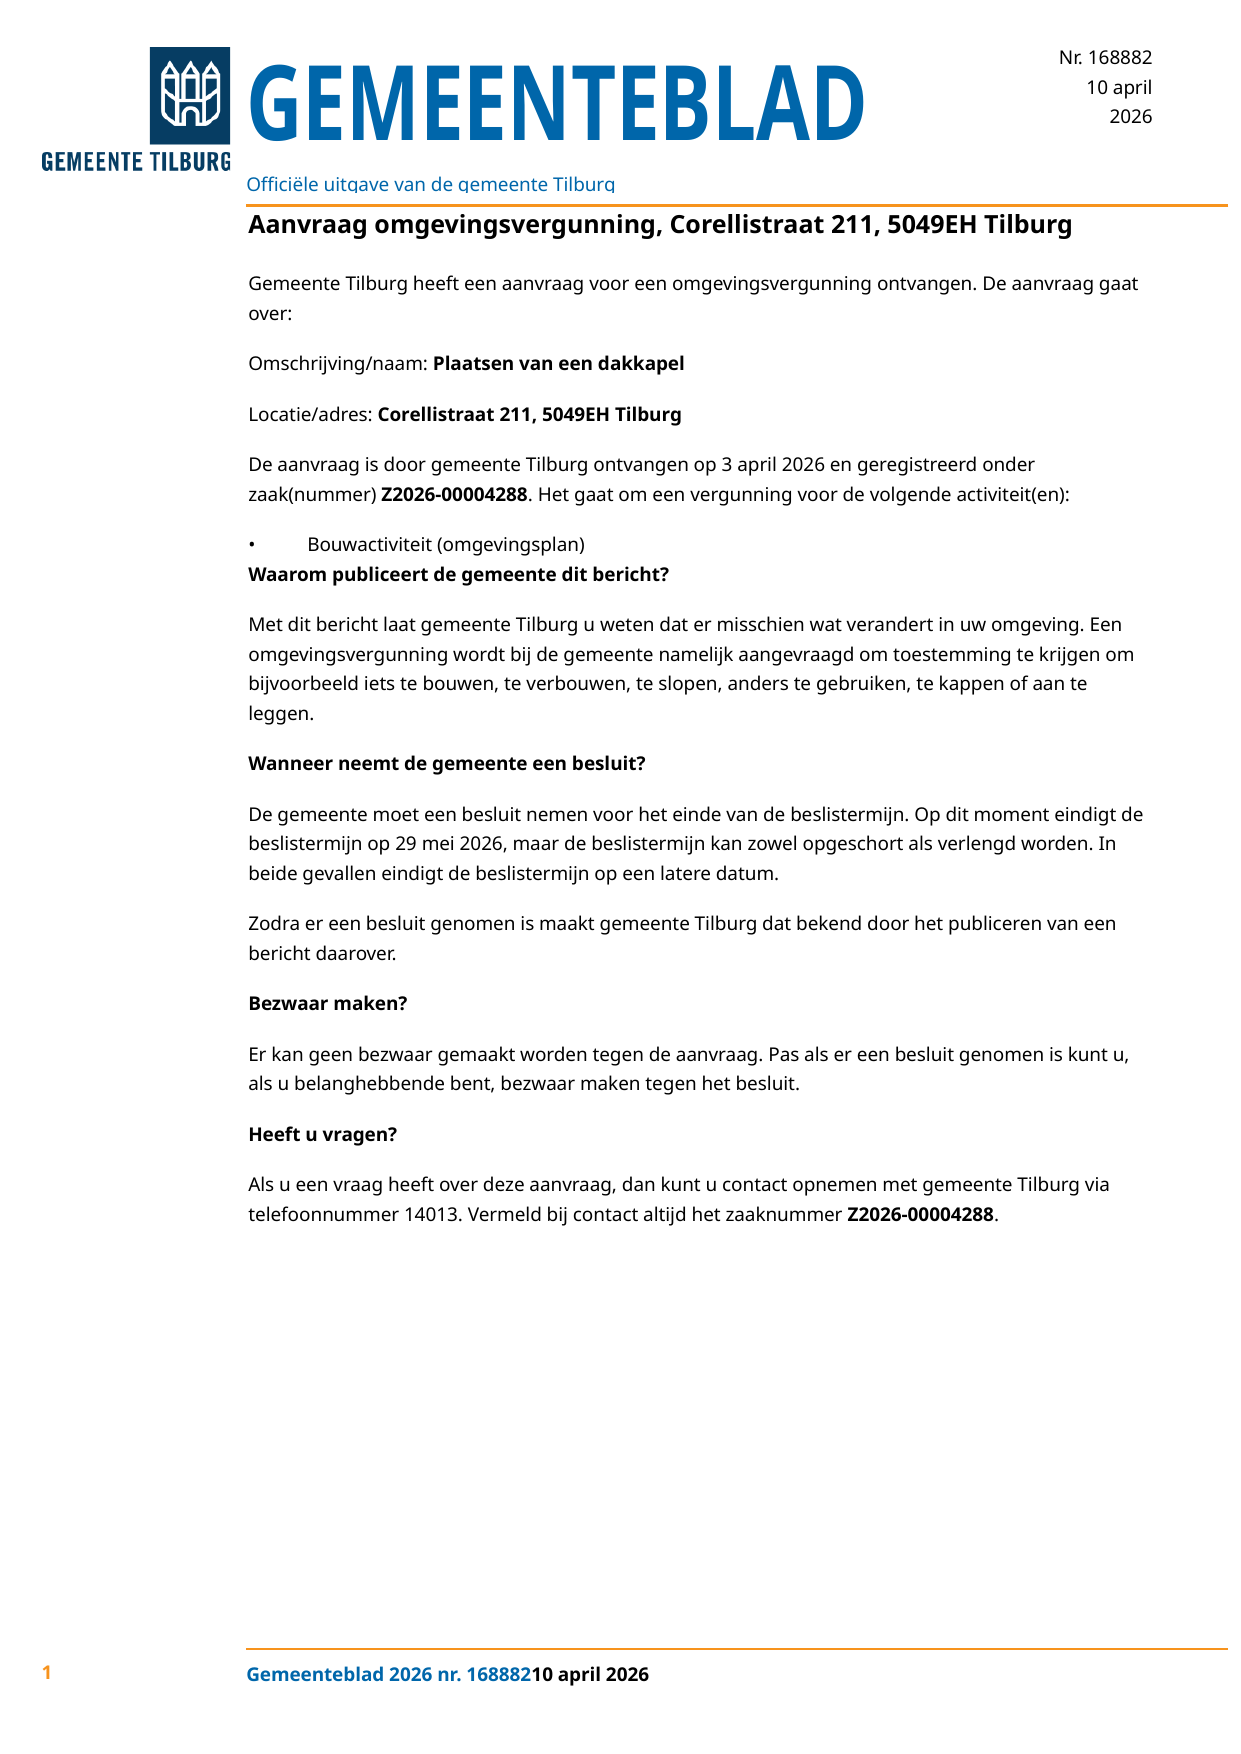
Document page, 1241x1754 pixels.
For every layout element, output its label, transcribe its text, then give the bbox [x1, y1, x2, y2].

text De aanvraag is door gemeente Tilburg ontvangen op 3 april 2026 en geregistreerd onder zaak(nummer) Z2026-00004288. Het gaat om een vergunning voor de volgende activiteit(en): [248, 451, 1152, 506]
text Er kan geen bezwaar gemaakt worden tegen de aanvraag. Pas als er een besluit genomen is kunt u, als u belanghebbende bent, bezwaar maken tegen het besluit. [248, 1041, 1152, 1096]
text Heeft u vragen? [248, 1121, 1152, 1146]
text Als u een vraag heeft over deze aanvraag, dan kunt u contact opnemen met gemeente Tilburg via telefoonnummer 14013. Vermeld bij contact altijd het zaaknummer Z2026-00004288. [248, 1171, 1152, 1226]
text Zodra er een besluit genomen is maakt gemeente Tilburg dat bekend door het publiceren van een bericht daarover. [248, 910, 1152, 966]
text Wanneer neemt de gemeente een besluit? [248, 750, 1152, 776]
text Met dit bericht laat gemeente Tilburg u weten dat er misschien wat verandert in uw omgeving. Een omgevingsvergunning wordt bij de gemeente namelijk aangevraagd om toestemming te krijgen om bijvoorbeeld iets te bouwen, te verbouwen, te slopen, anders te gebruiken, te kappen of aan te leggen. [248, 611, 1152, 726]
text Locatie/adres: Corellistraat 211, 5049EH Tilburg [248, 401, 1152, 426]
picture [41, 47, 231, 172]
text Bezwaar maken? [248, 990, 1152, 1016]
text Waarom publiceert de gemeente dit bericht? [248, 561, 1152, 586]
text Gemeente Tilburg heeft een aanvraag voor een omgevingsvergunning ontvangen. De aanvraag gaat over: [248, 270, 1152, 326]
text Aanvraag omgevingsvergunning, Corellistraat 211, 5049EH Tilburg [248, 207, 1152, 241]
list Bouwactiviteit (omgevingsplan) [248, 531, 1152, 557]
text De gemeente moet een besluit nemen voor het einde van de beslistermijn. Op dit moment eindigt de beslistermijn op 29 mei 2026, maar de beslistermijn kan zowel opgeschort als verlengd worden. In beide gevallen eindigt de beslistermijn op een latere datum. [248, 801, 1152, 886]
text Omschrijving/naam: Plaatsen van een dakkapel [248, 350, 1152, 376]
